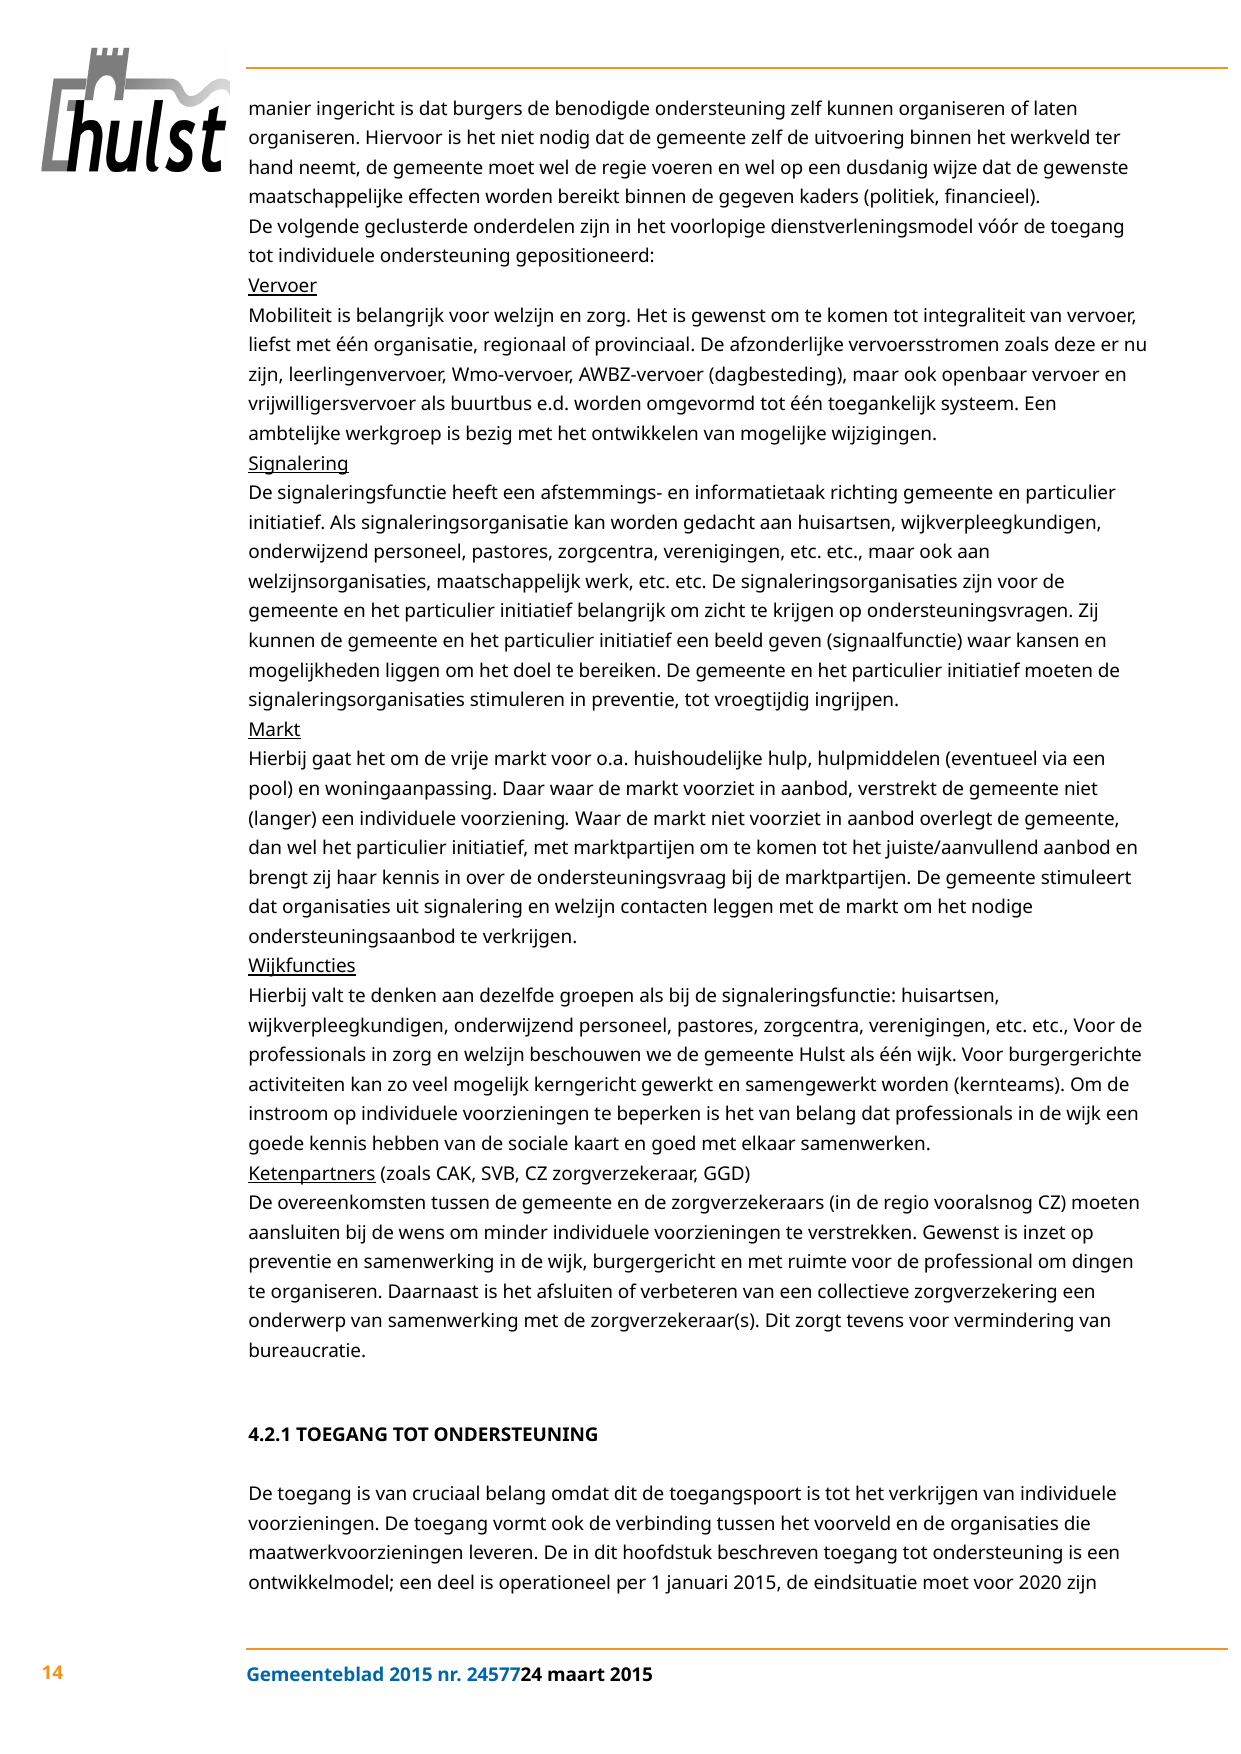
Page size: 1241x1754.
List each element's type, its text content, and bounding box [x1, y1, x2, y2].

text Hierbij gaat het om de vrije markt voor o.a. huishoudelijke hulp, hulpmiddelen (eventueel via een pool) en woningaanpassing. Daar waar de markt voorziet in aanbod, verstrekt de gemeente niet (langer) een individuele voorziening. Waar de markt niet voorziet in aanbod overlegt de gemeente, dan wel het particulier initiatief, met marktpartijen om te komen tot het juiste/aanvullend aanbod en brengt zij haar kennis in over de ondersteuningsvraag bij de marktpartijen. De gemeente stimuleert dat organisaties uit signalering en welzijn contacten leggen met de markt om het nodige ondersteuningsaanbod te verkrijgen. [248, 746, 1152, 949]
picture [41, 47, 231, 172]
text manier ingericht is dat burgers de benodigde ondersteuning zelf kunnen organiseren of laten organiseren. Hiervoor is het niet nodig dat de gemeente zelf de uitvoering binnen het werkveld ter hand neemt, de gemeente moet wel de regie voeren en wel op een dusdanig wijze dat de gewenste maatschappelijke effecten worden bereikt binnen de gegeven kaders (politiek, financieel). [248, 95, 1152, 209]
text Ketenpartners (zoals CAK, SVB, CZ zorgverzekeraar, GGD) [248, 1160, 1152, 1186]
text De toegang is van cruciaal belang omdat dit de toegangspoort is tot het verkrijgen van individuele voorzieningen. De toegang vormt ook de verbinding tussen het voorveld en de organisaties die maatwerkvoorzieningen leveren. De in dit hoofdstuk beschreven toegang tot ondersteuning is een ontwikkelmodel; een deel is operationeel per 1 januari 2015, de eindsituatie moet voor 2020 zijn [248, 1480, 1152, 1595]
text De signaleringsfunctie heeft een afstemmings- en informatietaak richting gemeente en particulier initiatief. Als signaleringsorganisatie kan worden gedacht aan huisartsen, wijkverpleegkundigen, onderwijzend personeel, pastores, zorgcentra, verenigingen, etc. etc., maar ook aan welzijnsorganisaties, maatschappelijk werk, etc. etc. De signaleringsorganisaties zijn voor de gemeente en het particulier initiatief belangrijk om zicht te krijgen op ondersteuningsvragen. Zij kunnen de gemeente en het particulier initiatief een beeld geven (signaalfunctie) waar kansen en mogelijkheden liggen om het doel te bereiken. De gemeente en het particulier initiatief moeten de signaleringsorganisaties stimuleren in preventie, tot vroegtijdig ingrijpen. [248, 479, 1152, 712]
text De volgende geclusterde onderdelen zijn in het voorlopige dienstverleningsmodel vóór de toegang tot individuele ondersteuning gepositioneerd: [248, 213, 1152, 268]
text Vervoer [248, 272, 1152, 298]
text Signalering [248, 450, 1152, 476]
text Hierbij valt te denken aan dezelfde groepen als bij de signaleringsfunctie: huisartsen, wijkverpleegkundigen, onderwijzend personeel, pastores, zorgcentra, verenigingen, etc. etc., Voor de professionals in zorg en welzijn beschouwen we de gemeente Hulst als één wijk. Voor burgergerichte activiteiten kan zo veel mogelijk kerngericht gewerkt en samengewerkt worden (kernteams). Om de instroom op individuele voorzieningen te beperken is het van belang dat professionals in de wijk een goede kennis hebben van de sociale kaart en goed met elkaar samenwerken. [248, 982, 1152, 1156]
text De overeenkomsten tussen de gemeente en de zorgverzekeraars (in de regio vooralsnog CZ) moeten aansluiten bij de wens om minder individuele voorzieningen te verstrekken. Gewenst is inzet op preventie en samenwerking in de wijk, burgergericht en met ruimte voor de professional om dingen te organiseren. Daarnaast is het afsluiten of verbeteren van een collectieve zorgverzekering een onderwerp van samenwerking met de zorgverzekeraar(s). Dit zorgt tevens voor vermindering van bureaucratie. [248, 1189, 1152, 1363]
text 4.2.1 TOEGANG TOT ONDERSTEUNING [248, 1421, 1152, 1447]
text Markt [248, 716, 1152, 742]
text Wijkfuncties [248, 953, 1152, 978]
text Mobiliteit is belangrijk voor welzijn en zorg. Het is gewenst om te komen tot integraliteit van vervoer, liefst met één organisatie, regionaal of provinciaal. De afzonderlijke vervoersstromen zoals deze er nu zijn, leerlingenvervoer, Wmo-vervoer, AWBZ-vervoer (dagbesteding), maar ook openbaar vervoer en vrijwilligersvervoer als buurtbus e.d. worden omgevormd tot één toegankelijk systeem. Een ambtelijke werkgroep is bezig met het ontwikkelen van mogelijke wijzigingen. [248, 302, 1152, 446]
